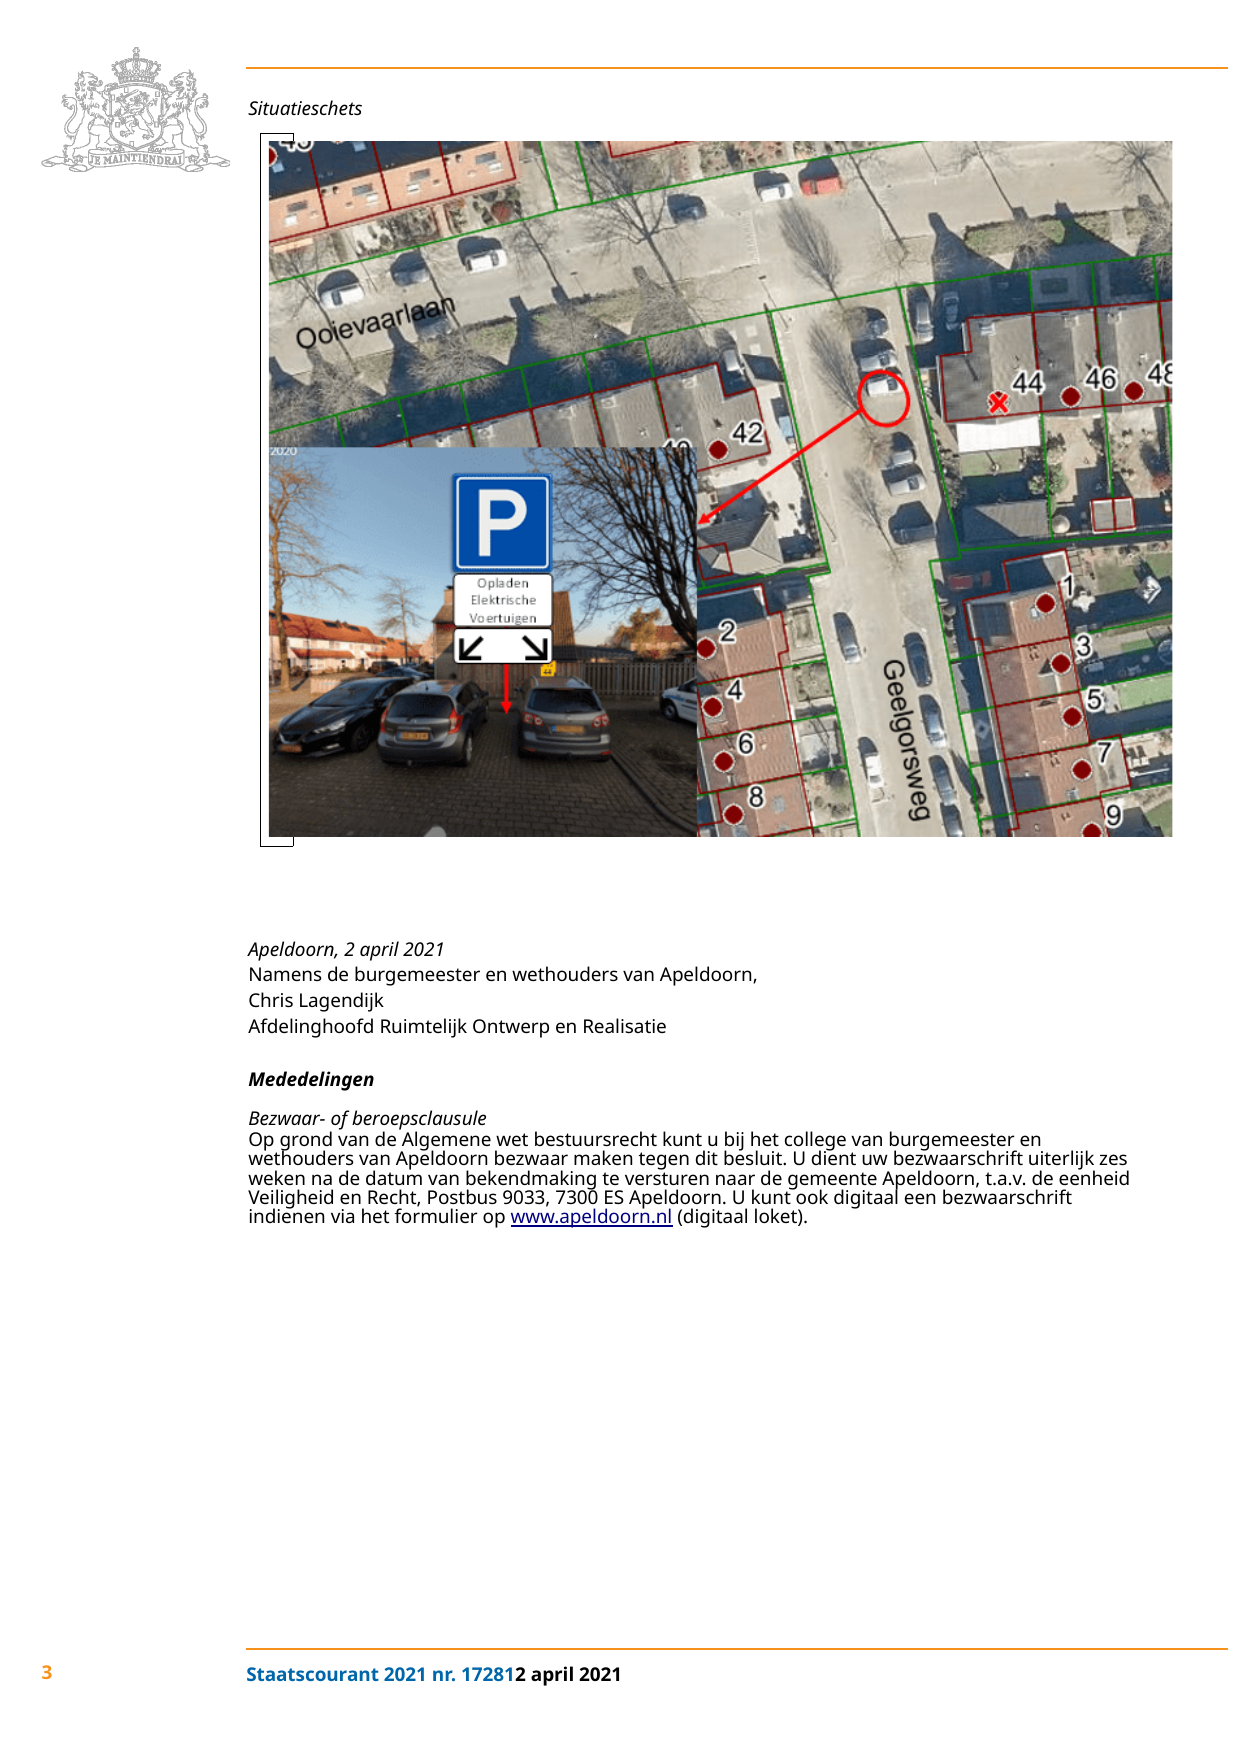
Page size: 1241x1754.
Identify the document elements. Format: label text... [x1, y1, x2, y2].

text Chris Lagendijk [248, 987, 1152, 1013]
picture [268, 141, 1173, 837]
text Apeldoorn, 2 april 2021 [248, 936, 1152, 962]
text Op grond van de Algemene wet bestuursrecht kunt u bij het college van burgemeester en wethouders van Apeldoorn bezwaar maken tegen dit besluit. U dient uw bezwaarschrift uiterlijk zes weken na de datum van bekendmaking te versturen naar de gemeente Apeldoorn, t.a.v. de eenheid Veiligheid en Recht, Postbus 9033, 7300 ES Apeldoorn. U kunt ook digitaal een bezwaarschrift indienen via het formulier op www.apeldoorn.nl (digitaal loket). [248, 1131, 1152, 1227]
text Afdelinghoofd Ruimtelijk Ontwerp en Realisatie [248, 1013, 1152, 1039]
text Namens de burgemeester en wethouders van Apeldoorn, [248, 962, 1152, 987]
text Situatieschets [248, 95, 1152, 121]
text Mededelingen [248, 1066, 1152, 1092]
picture [41, 47, 231, 172]
text Bezwaar- of beroepsclausule [248, 1105, 1152, 1131]
